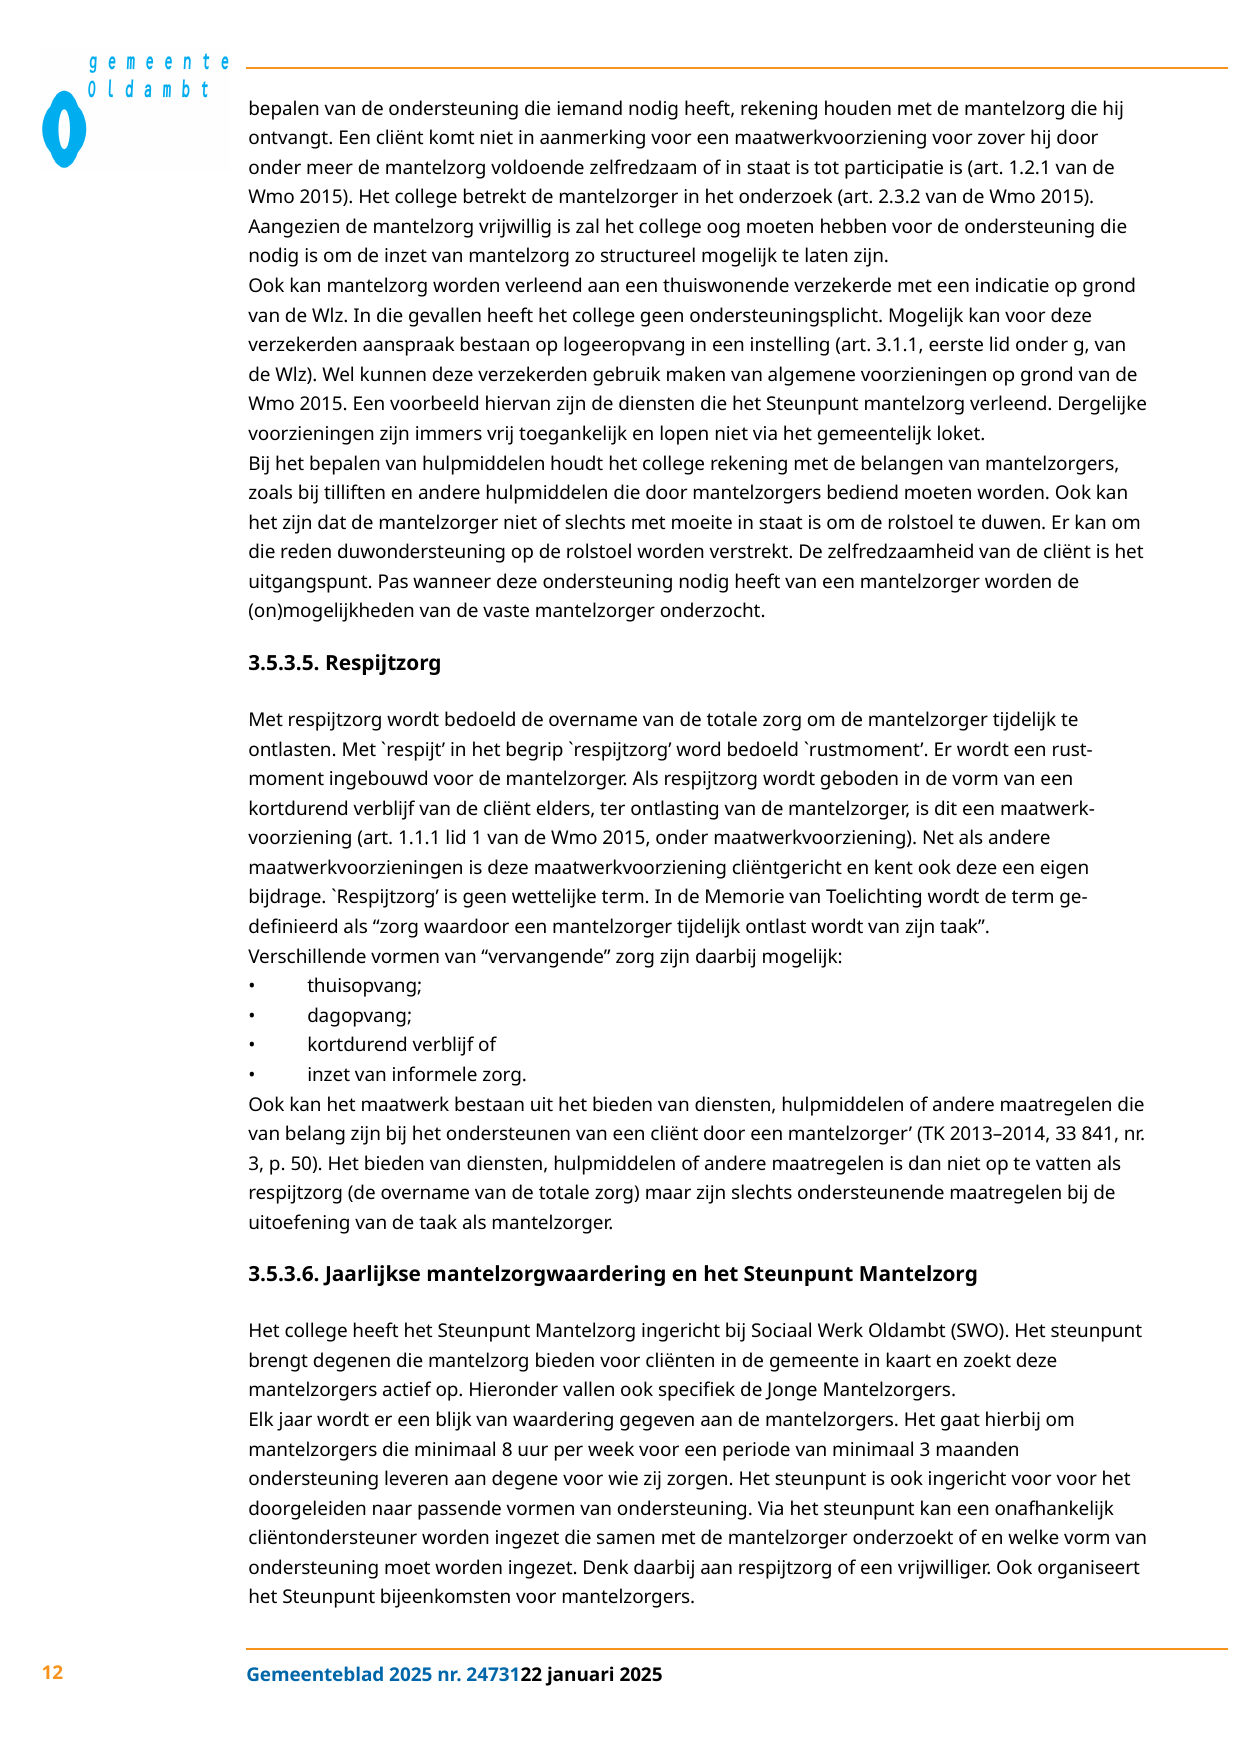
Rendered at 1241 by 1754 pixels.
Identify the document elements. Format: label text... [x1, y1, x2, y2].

text Ook kan het maatwerk bestaan uit het bieden van diensten, hulpmiddelen of andere maatregelen die van belang zijn bij het ondersteunen van een cliënt door een mantelzorger’ (TK 2013–2014, 33 841, nr. 3, p. 50). Het bieden van diensten, hulpmiddelen of andere maatregelen is dan niet op te vatten als respijtzorg (de overname van de totale zorg) maar zijn slechts ondersteunende maatregelen bij de uitoefening van de taak als mantelzorger. [248, 1091, 1152, 1235]
list inzet van informele zorg. [248, 1061, 1152, 1087]
picture [41, 47, 231, 172]
list kortdurend verblijf of [248, 1032, 1152, 1057]
text Verschillende vormen van “vervangende” zorg zijn daarbij mogelijk: [248, 943, 1152, 968]
text Ook kan mantelzorg worden verleend aan een thuiswonende verzekerde met een indicatie op grond van de Wlz. In die gevallen heeft het college geen ondersteuningsplicht. Mogelijk kan voor deze verzekerden aanspraak bestaan op logeeropvang in een instelling (art. 3.1.1, eerste lid onder g, van de Wlz). Wel kunnen deze verzekerden gebruik maken van algemene voorzieningen op grond van de Wmo 2015. Een voorbeeld hiervan zijn de diensten die het Steunpunt mantelzorg verleend. Dergelijke voorzieningen zijn immers vrij toegankelijk en lopen niet via het gemeentelijk loket. [248, 272, 1152, 446]
text Het college heeft het Steunpunt Mantelzorg ingericht bij Sociaal Werk Oldambt (SWO). Het steunpunt brengt degenen die mantelzorg bieden voor cliënten in de gemeente in kaart en zoekt deze mantelzorgers actief op. Hieronder vallen ook specifiek de Jonge Mantelzorgers. [248, 1317, 1152, 1402]
list thuisopvang; [248, 972, 1152, 998]
text 3.5.3.6. Jaarlijkse mantelzorgwaardering en het Steunpunt Mantelzorg [248, 1259, 1152, 1288]
text Elk jaar wordt er een blijk van waardering gegeven aan de mantelzorgers. Het gaat hierbij om mantelzorgers die minimaal 8 uur per week voor een periode van minimaal 3 maanden ondersteuning leveren aan degene voor wie zij zorgen. Het steunpunt is ook ingericht voor voor het doorgeleiden naar passende vormen van ondersteuning. Via het steunpunt kan een onafhankelijk cliëntondersteuner worden ingezet die samen met de mantelzorger onderzoekt of en welke vorm van ondersteuning moet worden ingezet. Denk daarbij aan respijtzorg of een vrijwilliger. Ook organiseert het Steunpunt bijeenkomsten voor mantelzorgers. [248, 1406, 1152, 1609]
text Bij het bepalen van hulpmiddelen houdt het college rekening met de belangen van mantelzorgers, zoals bij tilliften en andere hulpmiddelen die door mantelzorgers bediend moeten worden. Ook kan het zijn dat de mantelzorger niet of slechts met moeite in staat is om de rolstoel te duwen. Er kan om die reden duwondersteuning op de rolstoel worden verstrekt. De zelfredzaamheid van de cliënt is het uitgangspunt. Pas wanneer deze ondersteuning nodig heeft van een mantelzorger worden de (on)mogelijkheden van de vaste mantelzorger onderzocht. [248, 450, 1152, 623]
list dagopvang; [248, 1002, 1152, 1028]
text bepalen van de ondersteuning die iemand nodig heeft, rekening houden met de mantelzorg die hij ontvangt. Een cliënt komt niet in aanmerking voor een maatwerkvoorziening voor zover hij door onder meer de mantelzorg voldoende zelfredzaam of in staat is tot participatie is (art. 1.2.1 van de Wmo 2015). Het college betrekt de mantelzorger in het onderzoek (art. 2.3.2 van de Wmo 2015). Aangezien de mantelzorg vrijwillig is zal het college oog moeten hebben voor de ondersteuning die nodig is om de inzet van mantelzorg zo structureel mogelijk te laten zijn. [248, 95, 1152, 268]
text Met respijtzorg wordt bedoeld de overname van de totale zorg om de mantelzorger tijdelijk te ontlasten. Met `respijt’ in het begrip `respijtzorg’ word bedoeld `rustmoment’. Er wordt een rust- moment ingebouwd voor de mantelzorger. Als respijtzorg wordt geboden in de vorm van een kortdurend verblijf van de cliënt elders, ter ontlasting van de mantelzorger, is dit een maatwerk- voorziening (art. 1.1.1 lid 1 van de Wmo 2015, onder maatwerkvoorziening). Net als andere maatwerkvoorzieningen is deze maatwerkvoorziening cliëntgericht en kent ook deze een eigen bijdrage. `Respijtzorg’ is geen wettelijke term. In de Memorie van Toelichting wordt de term ge- definieerd als “zorg waardoor een mantelzorger tijdelijk ontlast wordt van zijn taak”. [248, 706, 1152, 939]
text 3.5.3.5. Respijtzorg [248, 648, 1152, 677]
